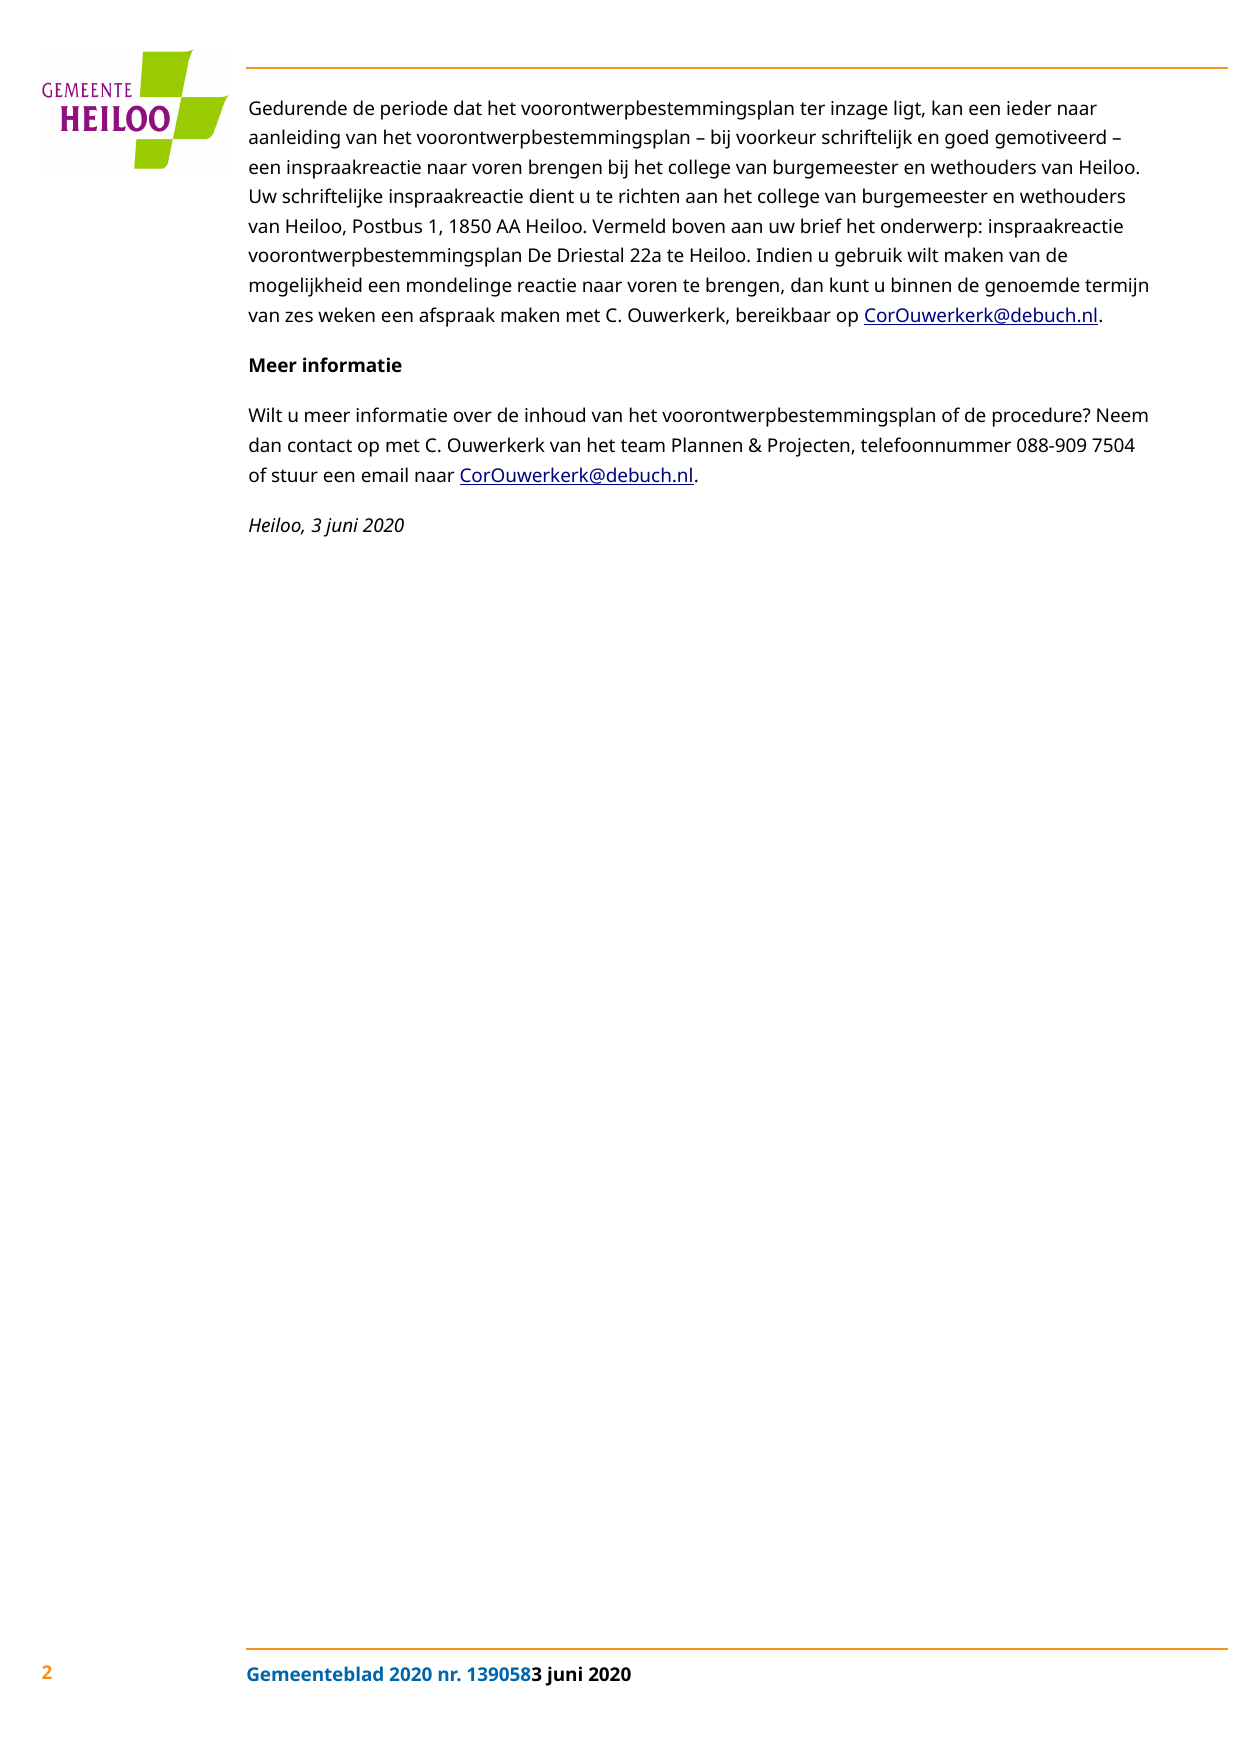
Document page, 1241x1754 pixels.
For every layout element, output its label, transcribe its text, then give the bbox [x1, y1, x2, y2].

text Gedurende de periode dat het voorontwerpbestemmingsplan ter inzage ligt, kan een ieder naar aanleiding van het voorontwerpbestemmingsplan – bij voorkeur schriftelijk en goed gemotiveerd – een inspraakreactie naar voren brengen bij het college van burgemeester en wethouders van Heiloo. Uw schriftelijke inspraakreactie dient u te richten aan het college van burgemeester en wethouders van Heiloo, Postbus 1, 1850 AA Heiloo. Vermeld boven aan uw brief het onderwerp: inspraakreactie voorontwerpbestemmingsplan De Driestal 22a te Heiloo. Indien u gebruik wilt maken van de mogelijkheid een mondelinge reactie naar voren te brengen, dan kunt u binnen de genoemde termijn van zes weken een afspraak maken met C. Ouwerkerk, bereikbaar op CorOuwerkerk@debuch.nl. [248, 95, 1152, 328]
text Meer informatie [248, 352, 1152, 378]
text Heiloo, 3 juni 2020 [248, 512, 1152, 538]
text Wilt u meer informatie over de inhoud van het voorontwerpbestemmingsplan of de procedure? Neem dan contact op met C. Ouwerkerk van het team Plannen & Projecten, telefoonnummer 088-909 7504 of stuur een email naar CorOuwerkerk@debuch.nl. [248, 403, 1152, 488]
picture [41, 47, 231, 172]
